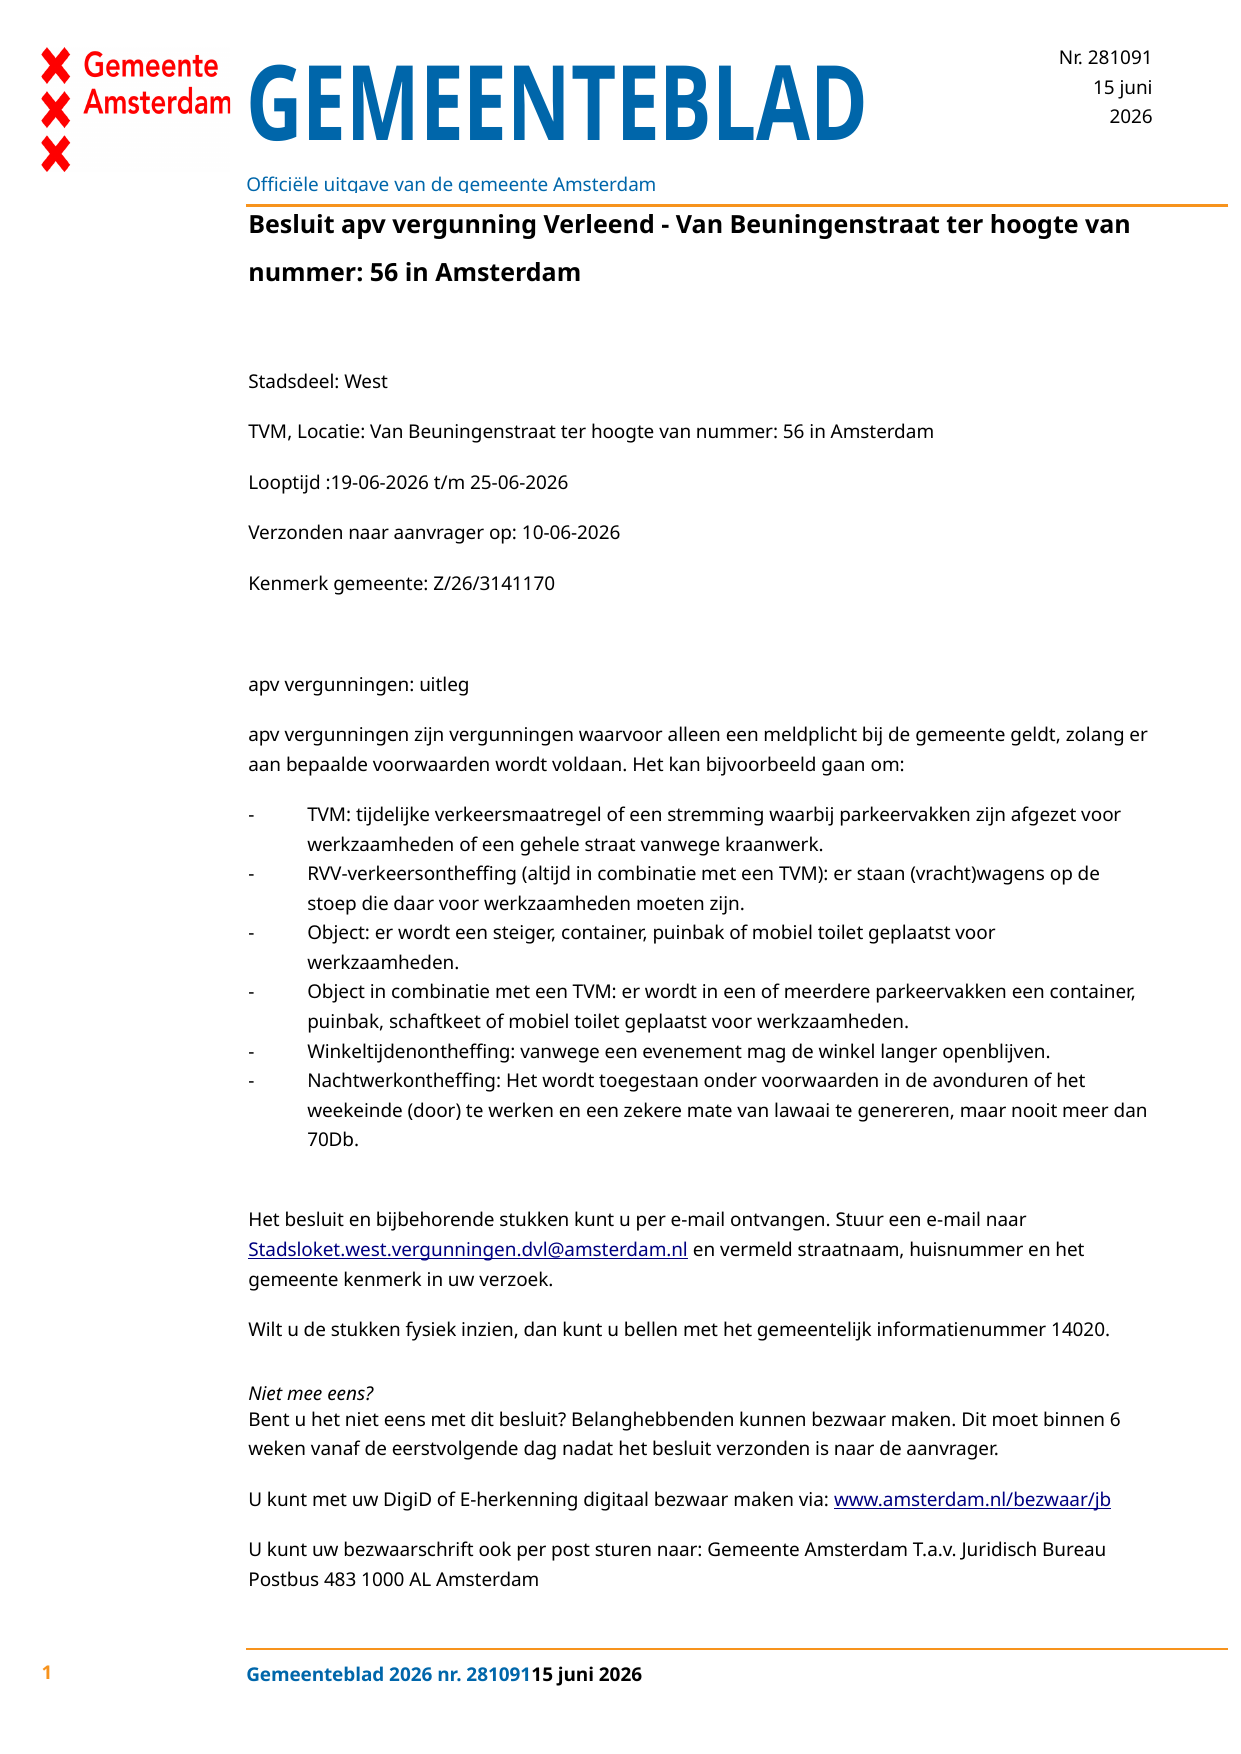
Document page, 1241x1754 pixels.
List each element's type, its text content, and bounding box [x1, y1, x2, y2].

text Het besluit en bijbehorende stukken kunt u per e-mail ontvangen. Stuur een e-mail naar Stadsloket.west.vergunningen.dvl@amsterdam.nl en vermeld straatnaam, huisnummer en het gemeente kenmerk in uw verzoek. [248, 1207, 1152, 1292]
text Besluit apv vergunning Verleend - Van Beuningenstraat ter hoogte van nummer: 56 in Amsterdam [248, 207, 1152, 288]
list Winkeltijdenontheffing: vanwege een evenement mag de winkel langer openblijven. [248, 1038, 1152, 1064]
list TVM: tijdelijke verkeersmaatregel of een stremming waarbij parkeervakken zijn afgezet voor werkzaamheden of een gehele straat vanwege kraanwerk. [248, 801, 1152, 857]
text Wilt u de stukken fysiek inzien, dan kunt u bellen met het gemeentelijk informatienummer 14020. [248, 1316, 1152, 1342]
text apv vergunningen zijn vergunningen waarvoor alleen een meldplicht bij de gemeente geldt, zolang er aan bepaalde voorwaarden wordt voldaan. Het kan bijvoorbeeld gaan om: [248, 721, 1152, 777]
list Nachtwerkontheffing: Het wordt toegestaan onder voorwaarden in de avonduren of het weekeinde (door) te werken en een zekere mate van lawaai te genereren, maar nooit meer dan 70Db. [248, 1067, 1152, 1152]
text U kunt uw bezwaarschrift ook per post sturen naar: Gemeente Amsterdam T.a.v. Juridisch Bureau Postbus 483 1000 AL Amsterdam [248, 1536, 1152, 1592]
text Stadsdeel: West [248, 368, 1152, 394]
list Object: er wordt een steiger, container, puinbak of mobiel toilet geplaatst voor werkzaamheden. [248, 919, 1152, 975]
text Niet mee eens? [248, 1380, 1152, 1406]
text Verzonden naar aanvrager op: 10-06-2026 [248, 519, 1152, 545]
picture [41, 47, 231, 172]
text Kenmerk gemeente: Z/26/3141170 [248, 570, 1152, 596]
text Looptijd :19-06-2026 t/m 25-06-2026 [248, 469, 1152, 495]
list RVV-verkeersontheffing (altijd in combinatie met een TVM): er staan (vracht)wagens op de stoep die daar voor werkzaamheden moeten zijn. [248, 860, 1152, 916]
text Bent u het niet eens met dit besluit? Belanghebbenden kunnen bezwaar maken. Dit moet binnen 6 weken vanaf de eerstvolgende dag nadat het besluit verzonden is naar de aanvrager. [248, 1406, 1152, 1461]
text apv vergunningen: uitleg [248, 671, 1152, 697]
text TVM, Locatie: Van Beuningenstraat ter hoogte van nummer: 56 in Amsterdam [248, 419, 1152, 444]
list Object in combinatie met een TVM: er wordt in een of meerdere parkeervakken een container, puinbak, schaftkeet of mobiel toilet geplaatst voor werkzaamheden. [248, 979, 1152, 1034]
text U kunt met uw DigiD of E-herkenning digitaal bezwaar maken via: www.amsterdam.nl/bezwaar/jb [248, 1486, 1152, 1512]
